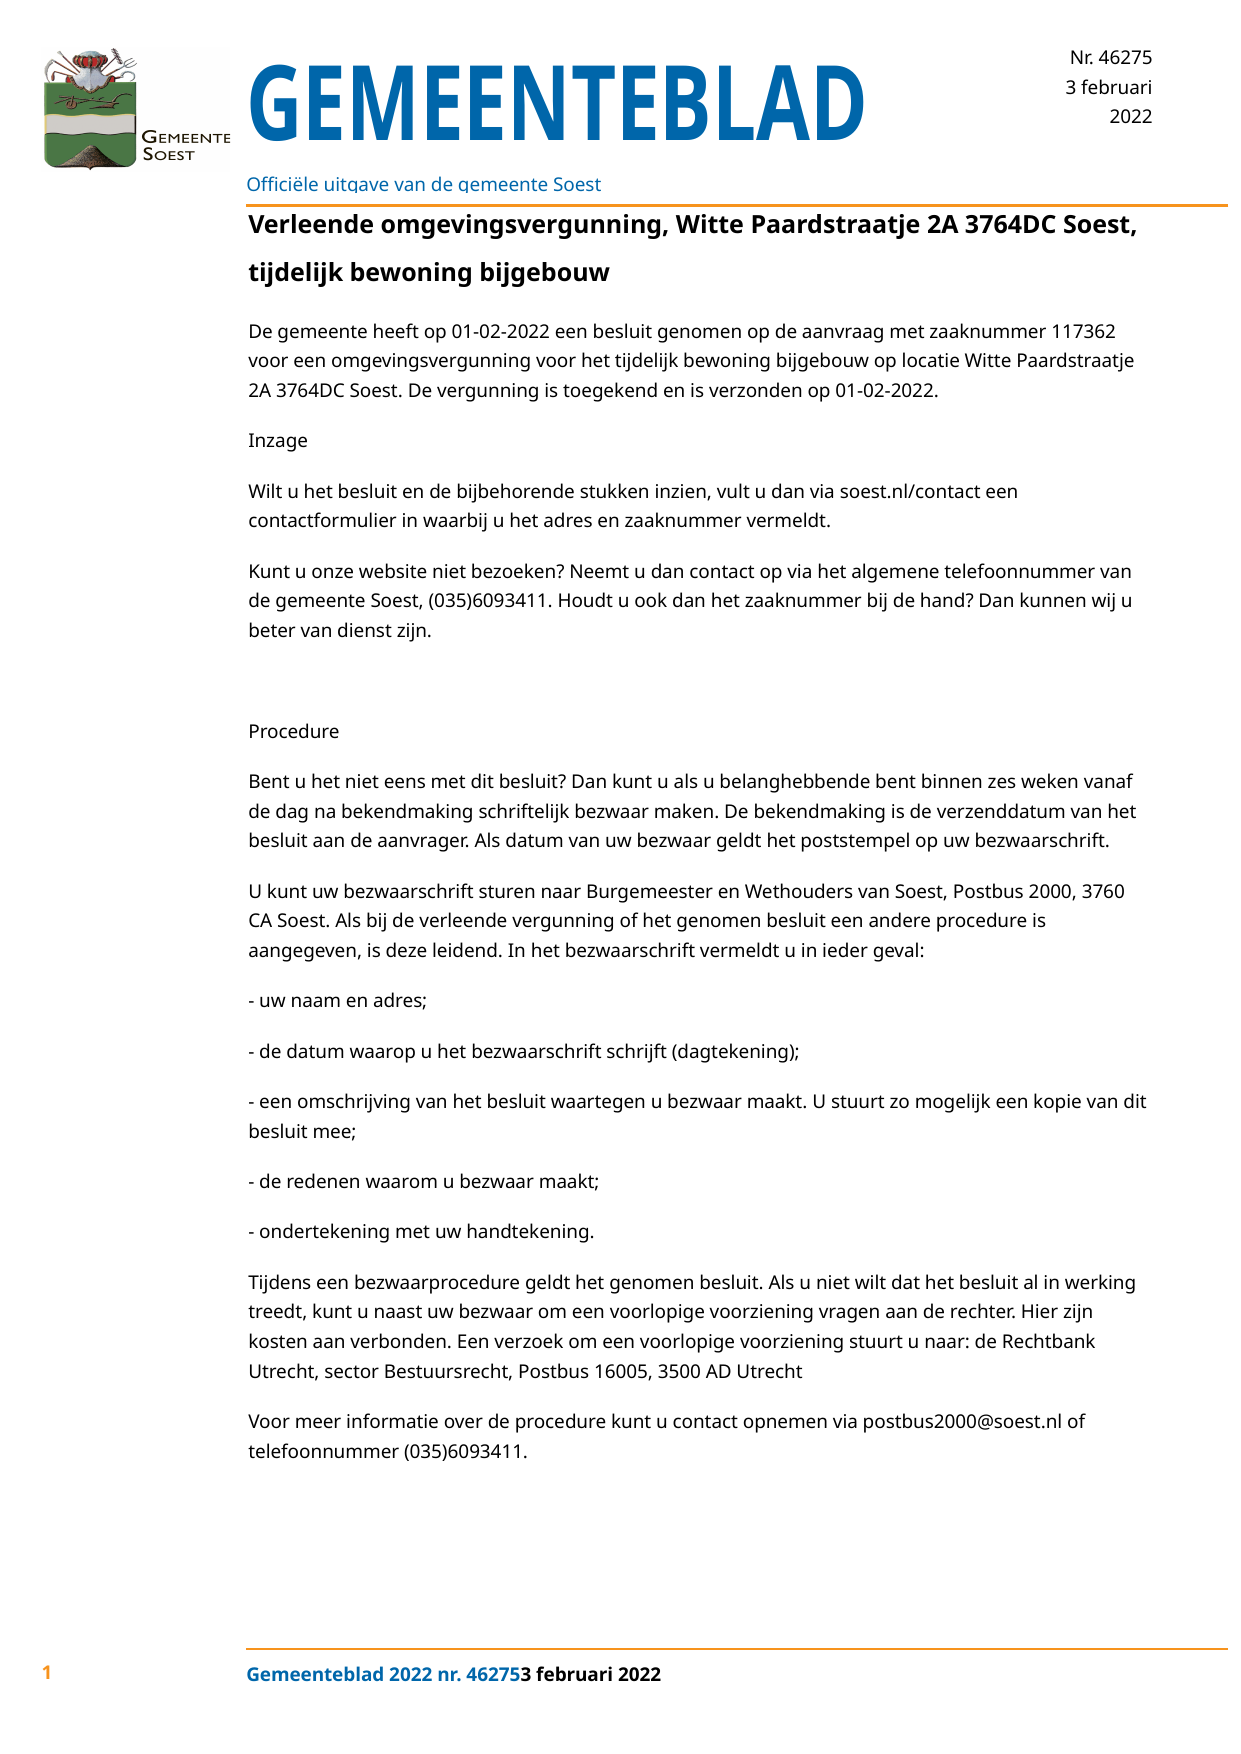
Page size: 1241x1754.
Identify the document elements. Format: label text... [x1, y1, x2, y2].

text - de datum waarop u het bezwaarschrift schrijft (dagtekening); [248, 1038, 1152, 1064]
text Verleende omgevingsvergunning, Witte Paardstraatje 2A 3764DC Soest, tijdelijk bewoning bijgebouw [248, 207, 1152, 288]
text Inzage [248, 427, 1152, 453]
picture [41, 47, 231, 172]
text Procedure [248, 718, 1152, 744]
text Kunt u onze website niet bezoeken? Neemt u dan contact op via het algemene telefoonnummer van de gemeente Soest, (035)6093411. Houdt u ook dan het zaaknummer bij de hand? Dan kunnen wij u beter van dienst zijn. [248, 558, 1152, 643]
text - een omschrijving van het besluit waartegen u bezwaar maakt. U stuurt zo mogelijk een kopie van dit besluit mee; [248, 1088, 1152, 1144]
text - ondertekening met uw handtekening. [248, 1219, 1152, 1244]
text Bent u het niet eens met dit besluit? Dan kunt u als u belanghebbende bent binnen zes weken vanaf de dag na bekendmaking schriftelijk bezwaar maken. De bekendmaking is de verzenddatum van het besluit aan de aanvrager. Als datum van uw bezwaar geldt het poststempel op uw bezwaarschrift. [248, 768, 1152, 853]
text U kunt uw bezwaarschrift sturen naar Burgemeester en Wethouders van Soest, Postbus 2000, 3760 CA Soest. Als bij de verleende vergunning of het genomen besluit een andere procedure is aangegeven, is deze leidend. In het bezwaarschrift vermeldt u in ieder geval: [248, 878, 1152, 963]
text - de redenen waarom u bezwaar maakt; [248, 1168, 1152, 1194]
text Wilt u het besluit en de bijbehorende stukken inzien, vult u dan via soest.nl/contact een contactformulier in waarbij u het adres en zaaknummer vermeldt. [248, 478, 1152, 533]
text Voor meer informatie over de procedure kunt u contact opnemen via postbus2000@soest.nl of telefoonnummer (035)6093411. [248, 1408, 1152, 1464]
text De gemeente heeft op 01-02-2022 een besluit genomen op de aanvraag met zaaknummer 117362 voor een omgevingsvergunning voor het tijdelijk bewoning bijgebouw op locatie Witte Paardstraatje 2A 3764DC Soest. De vergunning is toegekend en is verzonden op 01-02-2022. [248, 318, 1152, 403]
text - uw naam en adres; [248, 987, 1152, 1013]
text Tijdens een bezwaarprocedure geldt het genomen besluit. Als u niet wilt dat het besluit al in werking treedt, kunt u naast uw bezwaar om een voorlopige voorziening vragen aan de rechter. Hier zijn kosten aan verbonden. Een verzoek om een voorlopige voorziening stuurt u naar: de Rechtbank Utrecht, sector Bestuursrecht, Postbus 16005, 3500 AD Utrecht [248, 1269, 1152, 1384]
